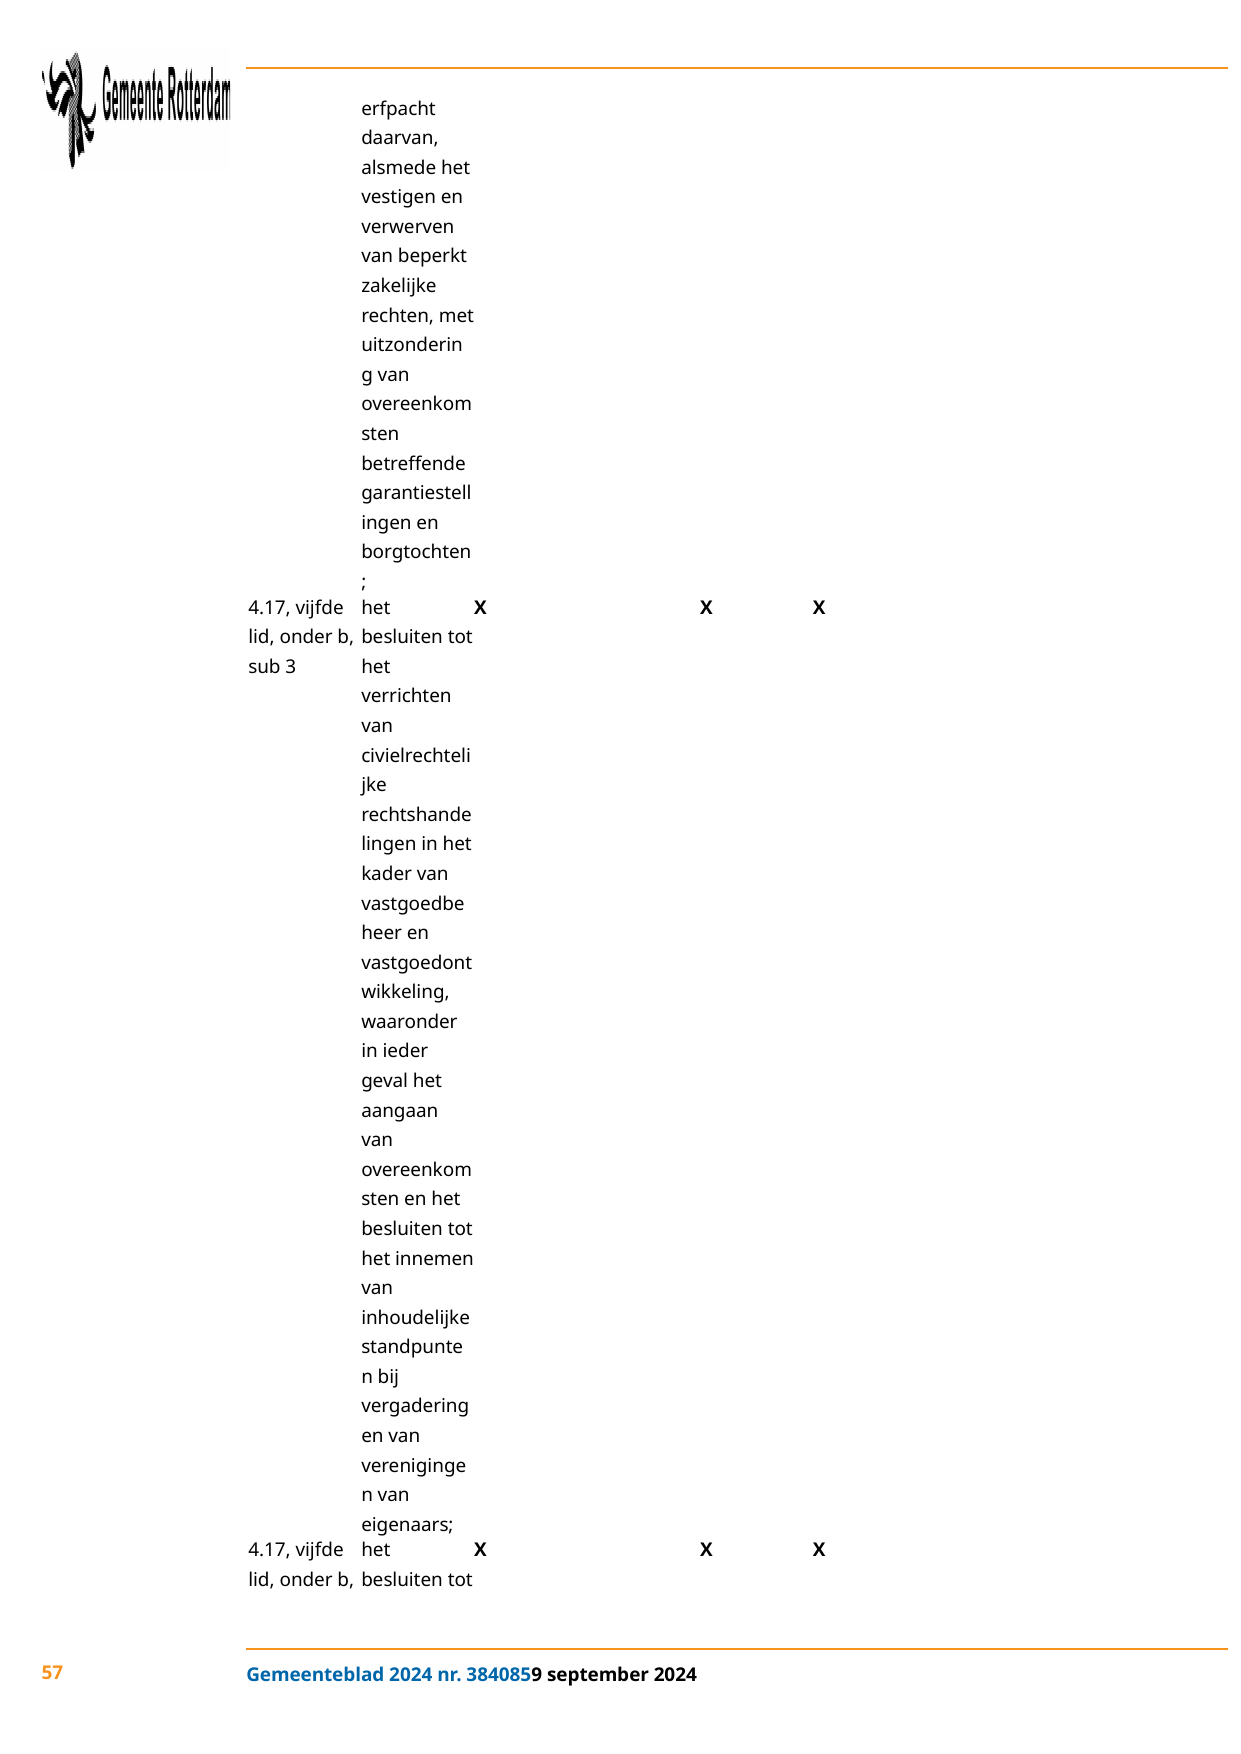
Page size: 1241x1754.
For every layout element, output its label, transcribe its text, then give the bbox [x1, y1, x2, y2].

table_cell [813, 95, 926, 594]
table_cell X [813, 1537, 926, 1592]
table_cell 4.17, vijfde lid, onder b, [248, 1537, 361, 1592]
table_cell X [474, 594, 587, 1537]
table_cell [1039, 1537, 1152, 1592]
table_cell [1039, 95, 1152, 594]
table_cell 4.17, vijfde lid, onder b, sub 3 [248, 594, 361, 1537]
table_cell [926, 594, 1038, 1537]
table_cell [1039, 594, 1152, 1537]
table_cell [587, 95, 700, 594]
table_cell [474, 95, 587, 594]
table_cell [587, 1537, 700, 1592]
table_cell het besluiten tot het verrichten van civielrechtelijke rechtshandelingen in het kader van vastgoedbeheer en vastgoedontwikkeling, waaronder in ieder geval het aangaan van overeenkomsten en het besluiten tot het innemen van inhoudelijke standpunten bij vergaderingen van verenigingen van eigenaars; [361, 594, 474, 1537]
table_cell erfpacht daarvan, alsmede het vestigen en verwerven van beperkt zakelijke rechten, met uitzondering van overeenkomsten betreffende garantiestellingen en borgtochten; [361, 95, 474, 594]
table_cell X [813, 594, 926, 1537]
table_cell X [700, 1537, 813, 1592]
picture [41, 47, 231, 172]
table_cell [700, 95, 813, 594]
table_cell [926, 1537, 1038, 1592]
table_cell [248, 95, 361, 594]
table_cell X [474, 1537, 587, 1592]
table_cell het besluiten tot [361, 1537, 474, 1592]
table_cell [926, 95, 1038, 594]
table_cell [587, 594, 700, 1537]
table_cell X [700, 594, 813, 1537]
